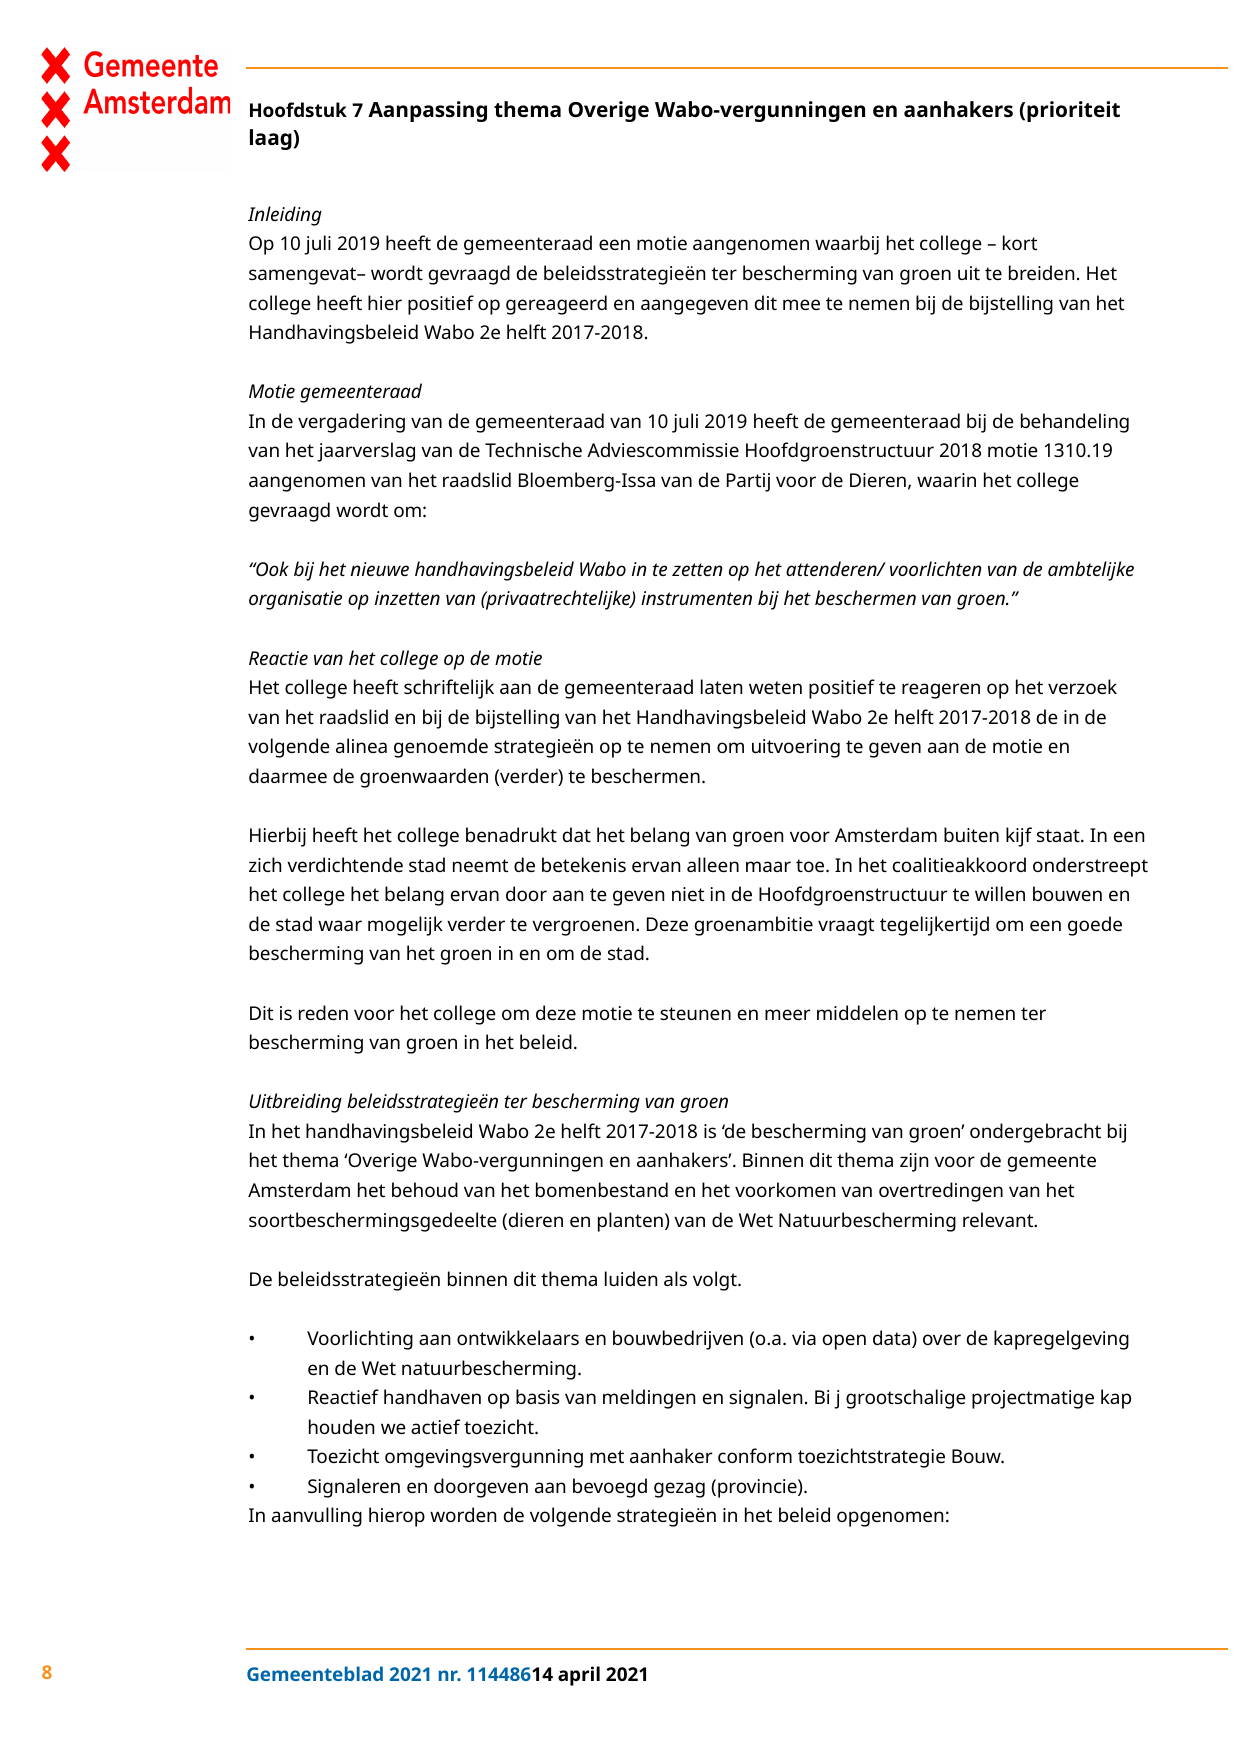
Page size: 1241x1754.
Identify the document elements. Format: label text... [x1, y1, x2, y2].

list Toezicht omgevingsvergunning met aanhaker conform toezichtstrategie Bouw. [248, 1443, 1152, 1469]
text Hoofdstuk 7 Aanpassing thema Overige Wabo-vergunningen en aanhakers (prioriteit laag) [248, 95, 1152, 152]
text In de vergadering van de gemeenteraad van 10 juli 2019 heeft de gemeenteraad bij de behandeling van het jaarverslag van de Technische Adviescommissie Hoofdgroenstructuur 2018 motie 1310.19 aangenomen van het raadslid Bloemberg-Issa van de Partij voor de Dieren, waarin het college gevraagd wordt om: [248, 408, 1152, 522]
text Het college heeft schriftelijk aan de gemeenteraad laten weten positief te reageren op het verzoek van het raadslid en bij de bijstelling van het Handhavingsbeleid Wabo 2e helft 2017-2018 de in de volgende alinea genoemde strategieën op te nemen om uitvoering te geven aan de motie en daarmee de groenwaarden (verder) te beschermen. [248, 674, 1152, 789]
text Uitbreiding beleidsstrategieën ter bescherming van groen [248, 1088, 1152, 1114]
text Op 10 juli 2019 heeft de gemeenteraad een motie aangenomen waarbij het college – kort samengevat– wordt gevraagd de beleidsstrategieën ter bescherming van groen uit te breiden. Het college heeft hier positief op gereageerd en aangegeven dit mee te nemen bij de bijstelling van het Handhavingsbeleid Wabo 2e helft 2017-2018. [248, 231, 1152, 345]
list Signaleren en doorgeven aan bevoegd gezag (provincie). [248, 1473, 1152, 1499]
list Voorlichting aan ontwikkelaars en bouwbedrijven (o.a. via open data) over de kapregelgeving en de Wet natuurbescherming. [248, 1325, 1152, 1380]
text In het handhavingsbeleid Wabo 2e helft 2017-2018 is ‘de bescherming van groen’ ondergebracht bij het thema ‘Overige Wabo-vergunningen en aanhakers’. Binnen dit thema zijn voor de gemeente Amsterdam het behoud van het bomenbestand en het voorkomen van overtredingen van het soortbeschermingsgedeelte (dieren en planten) van de Wet Natuurbescherming relevant. [248, 1118, 1152, 1232]
text Dit is reden voor het college om deze motie te steunen en meer middelen op te nemen ter bescherming van groen in het beleid. [248, 1000, 1152, 1055]
text Inleiding [248, 201, 1152, 227]
text Hierbij heeft het college benadrukt dat het belang van groen voor Amsterdam buiten kijf staat. In een zich verdichtende stad neemt de betekenis ervan alleen maar toe. In het coalitieakkoord onderstreept het college het belang ervan door aan te geven niet in de Hoofdgroenstructuur te willen bouwen en de stad waar mogelijk verder te vergroenen. Deze groenambitie vraagt tegelijkertijd om een goede bescherming van het groen in en om de stad. [248, 822, 1152, 966]
text “Ook bij het nieuwe handhavingsbeleid Wabo in te zetten op het attenderen/ voorlichten van de ambtelijke organisatie op inzetten van (privaatrechtelijke) instrumenten bij het beschermen van groen.” [248, 556, 1152, 611]
text De beleidsstrategieën binnen dit thema luiden als volgt. [248, 1266, 1152, 1292]
text Motie gemeenteraad [248, 378, 1152, 404]
text Reactie van het college op de motie [248, 645, 1152, 670]
list Reactief handhaven op basis van meldingen en signalen. Bi j grootschalige projectmatige kap houden we actief toezicht. [248, 1384, 1152, 1439]
picture [41, 47, 231, 172]
text In aanvulling hierop worden de volgende strategieën in het beleid opgenomen: [248, 1503, 1152, 1528]
